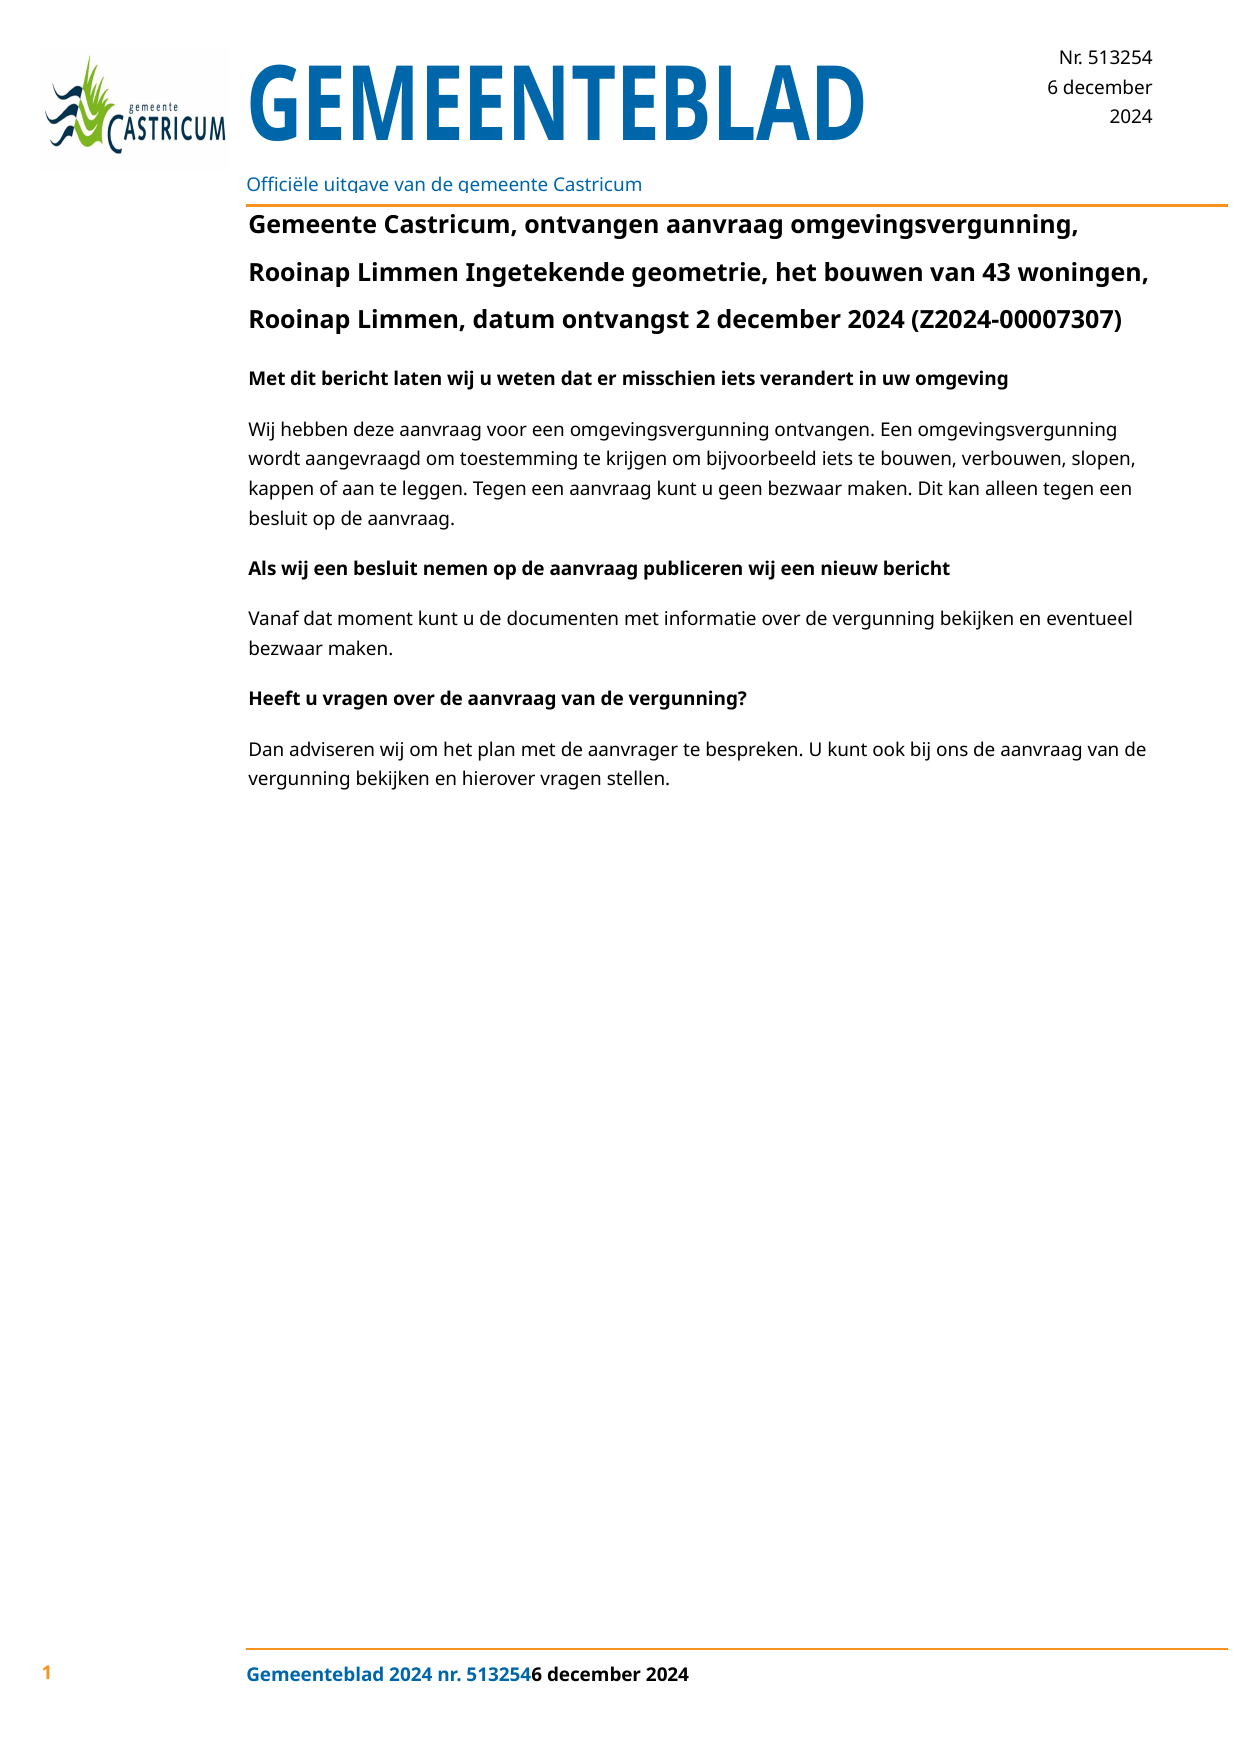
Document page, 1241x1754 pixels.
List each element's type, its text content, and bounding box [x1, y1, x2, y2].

text Met dit bericht laten wij u weten dat er misschien iets verandert in uw omgeving [248, 366, 1152, 391]
text Heeft u vragen over de aanvraag van de vergunning? [248, 686, 1152, 711]
text Dan adviseren wij om het plan met de aanvrager te bespreken. U kunt ook bij ons de aanvraag van de vergunning bekijken en hierover vragen stellen. [248, 736, 1152, 791]
text Gemeente Castricum, ontvangen aanvraag omgevingsvergunning, Rooinap Limmen Ingetekende geometrie, het bouwen van 43 woningen, Rooinap Limmen, datum ontvangst 2 december 2024 (Z2024-00007307) [248, 207, 1152, 336]
text Wij hebben deze aanvraag voor een omgevingsvergunning ontvangen. Een omgevingsvergunning wordt aangevraagd om toestemming te krijgen om bijvoorbeeld iets te bouwen, verbouwen, slopen, kappen of aan te leggen. Tegen een aanvraag kunt u geen bezwaar maken. Dit kan alleen tegen een besluit op de aanvraag. [248, 416, 1152, 530]
text Vanaf dat moment kunt u de documenten met informatie over de vergunning bekijken en eventueel bezwaar maken. [248, 606, 1152, 661]
text Als wij een besluit nemen op de aanvraag publiceren wij een nieuw bericht [248, 555, 1152, 581]
picture [41, 47, 231, 172]
